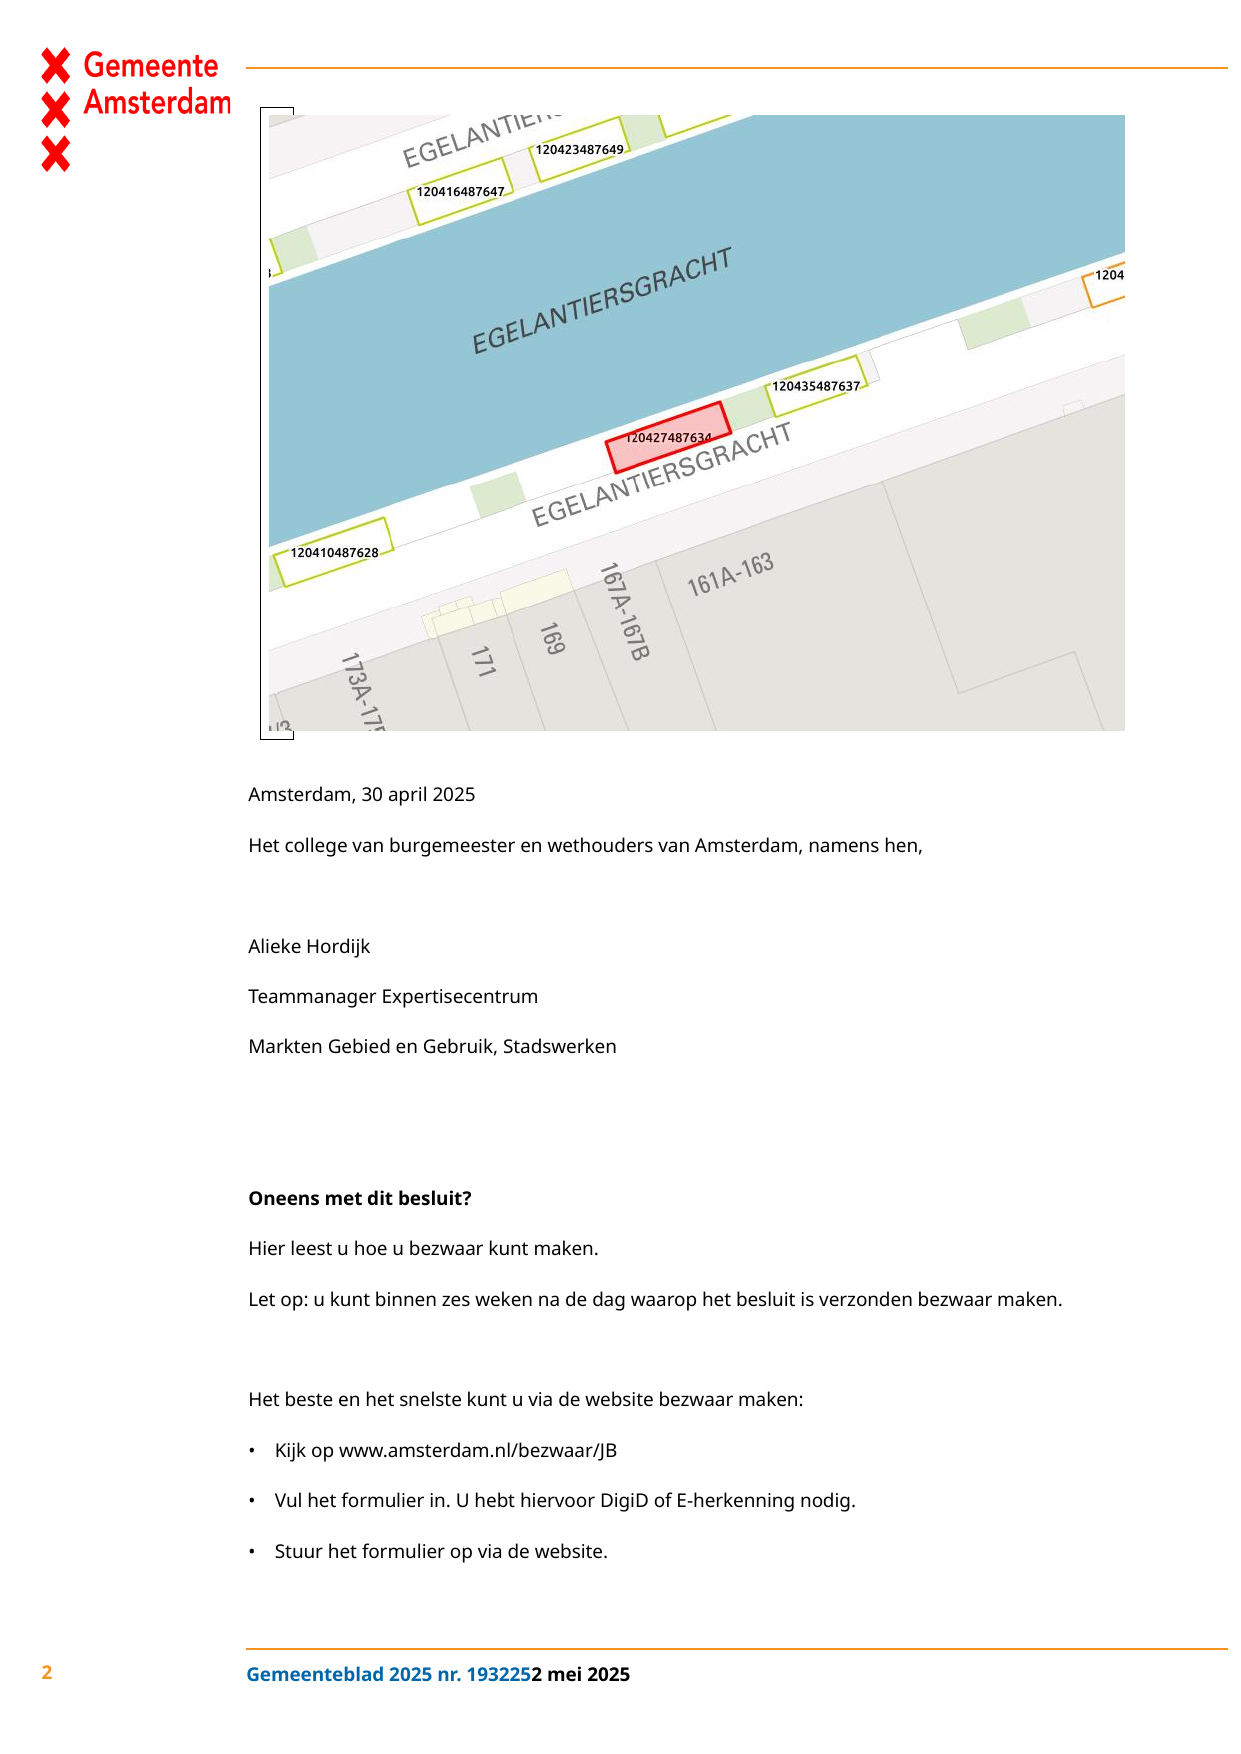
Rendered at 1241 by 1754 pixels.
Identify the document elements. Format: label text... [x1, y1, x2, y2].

text Markten Gebied en Gebruik, Stadswerken [248, 1034, 1152, 1059]
text Teammanager Expertisecentrum [248, 983, 1152, 1009]
text Het beste en het snelste kunt u via de website bezwaar maken: [248, 1387, 1152, 1412]
picture [268, 115, 1125, 731]
text Oneens met dit besluit? [248, 1185, 1152, 1211]
text • Vul het formulier in. U hebt hiervoor DigiD of E-herkenning nodig. [248, 1487, 1152, 1513]
picture [41, 47, 231, 172]
text Het college van burgemeester en wethouders van Amsterdam, namens hen, [248, 832, 1152, 858]
text Hier leest u hoe u bezwaar kunt maken. [248, 1235, 1152, 1261]
text Let op: u kunt binnen zes weken na de dag waarop het besluit is verzonden bezwaar maken. [248, 1286, 1152, 1311]
text • Kijk op www.amsterdam.nl/bezwaar/JB [248, 1437, 1152, 1463]
text Alieke Hordijk [248, 933, 1152, 958]
text • Stuur het formulier op via de website. [248, 1538, 1152, 1563]
text Amsterdam, 30 april 2025 [248, 782, 1152, 807]
